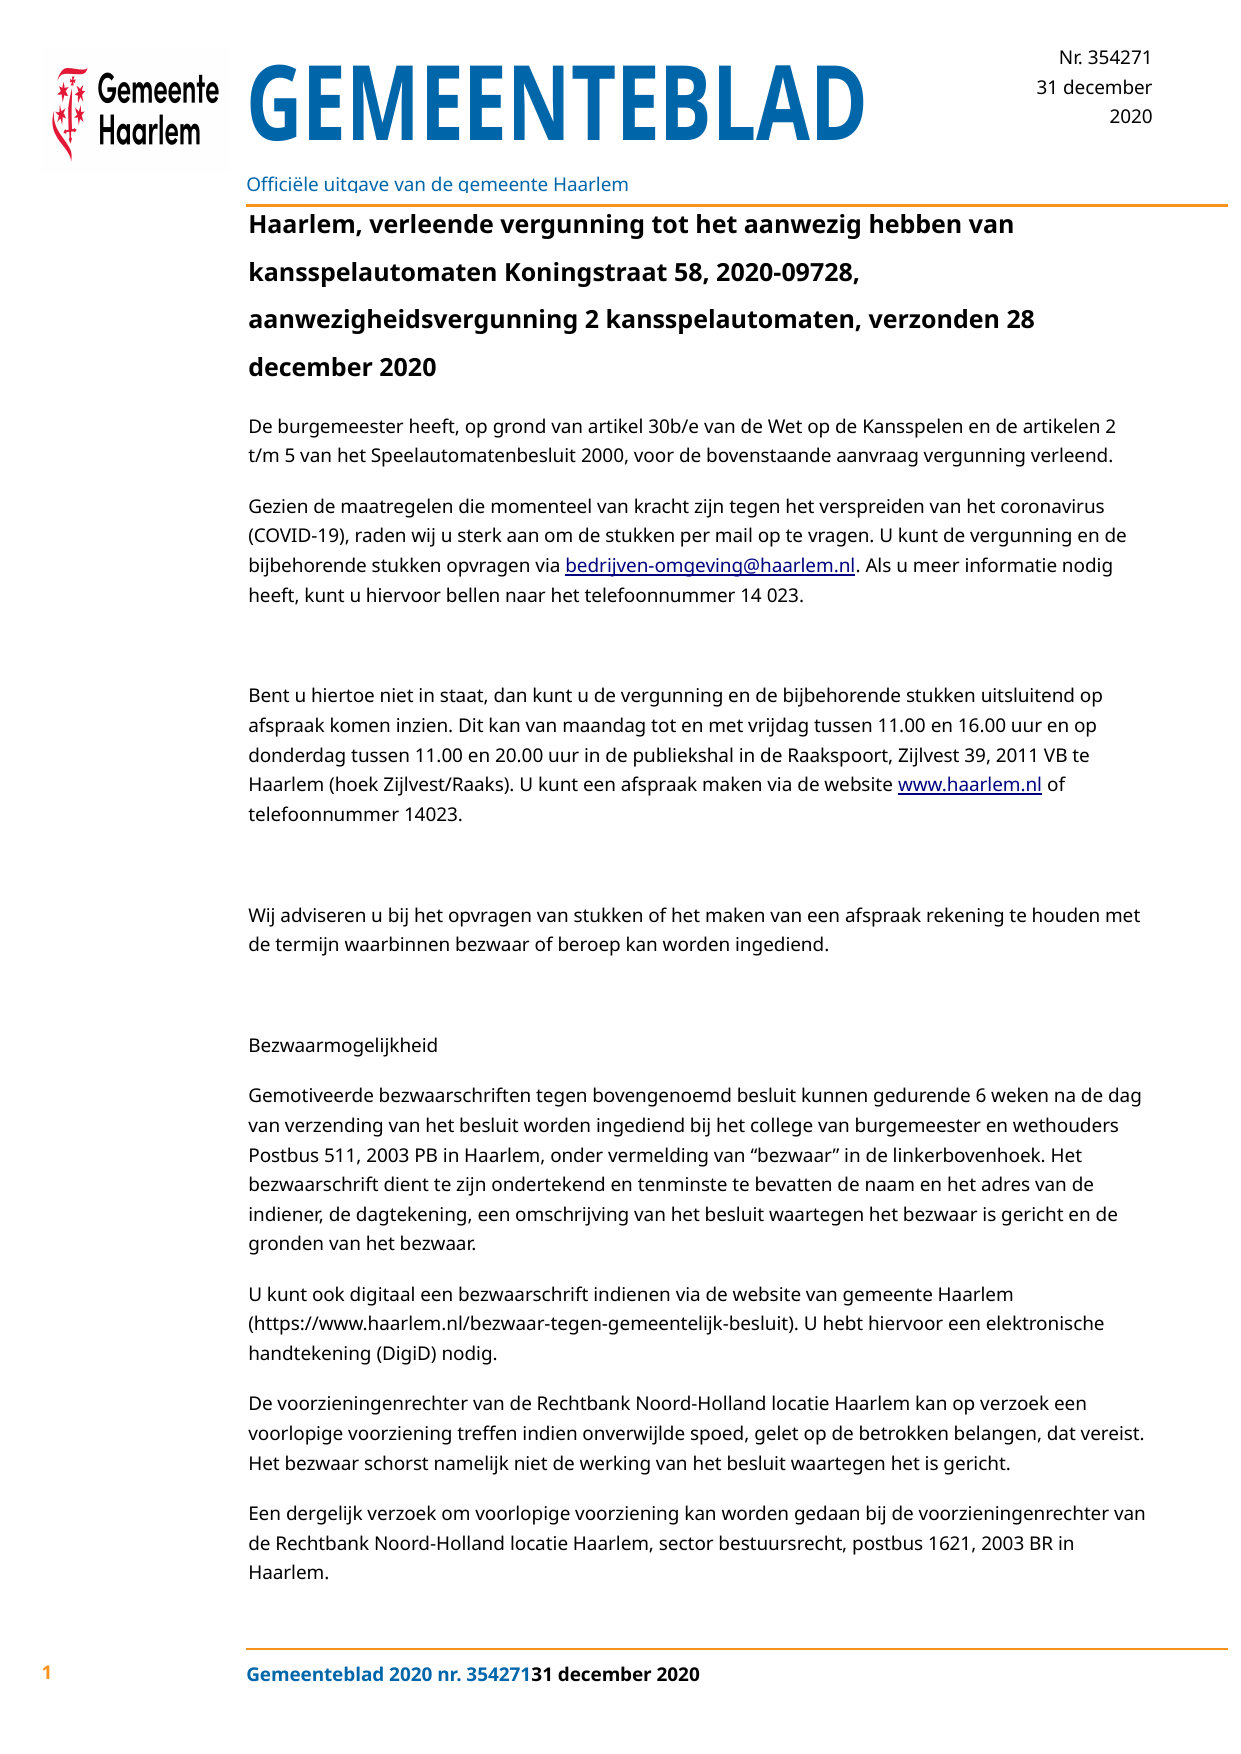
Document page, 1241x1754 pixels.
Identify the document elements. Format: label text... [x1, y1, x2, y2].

text Een dergelijk verzoek om voorlopige voorziening kan worden gedaan bij de voorzieningenrechter van de Rechtbank Noord-Holland locatie Haarlem, sector bestuursrecht, postbus 1621, 2003 BR in Haarlem. [248, 1500, 1152, 1585]
picture [41, 47, 231, 172]
text De burgemeester heeft, op grond van artikel 30b/e van de Wet op de Kansspelen en de artikelen 2 t/m 5 van het Speelautomatenbesluit 2000, voor de bovenstaande aanvraag vergunning verleend. [248, 413, 1152, 468]
text Bezwaarmogelijkheid [248, 1032, 1152, 1058]
text De voorzieningenrechter van de Rechtbank Noord-Holland locatie Haarlem kan op verzoek een voorlopige voorziening treffen indien onverwijlde spoed, gelet op de betrokken belangen, dat vereist. Het bezwaar schorst namelijk niet de werking van het besluit waartegen het is gericht. [248, 1391, 1152, 1476]
text Wij adviseren u bij het opvragen van stukken of het maken van een afspraak rekening te houden met de termijn waarbinnen bezwaar of beroep kan worden ingediend. [248, 902, 1152, 957]
text Bent u hiertoe niet in staat, dan kunt u de vergunning en de bijbehorende stukken uitsluitend op afspraak komen inzien. Dit kan van maandag tot en met vrijdag tussen 11.00 en 16.00 uur en op donderdag tussen 11.00 en 20.00 uur in de publiekshal in de Raakspoort, Zijlvest 39, 2011 VB te Haarlem (hoek Zijlvest/Raaks). U kunt een afspraak maken via de website www.haarlem.nl of telefoonnummer 14023. [248, 683, 1152, 827]
text Gemotiveerde bezwaarschriften tegen bovengenoemd besluit kunnen gedurende 6 weken na de dag van verzending van het besluit worden ingediend bij het college van burgemeester en wethouders Postbus 511, 2003 PB in Haarlem, onder vermelding van “bezwaar” in de linkerbovenhoek. Het bezwaarschrift dient te zijn ondertekend en tenminste te bevatten de naam en het adres van de indiener, de dagtekening, een omschrijving van het besluit waartegen het bezwaar is gericht en de gronden van het bezwaar. [248, 1083, 1152, 1256]
text Haarlem, verleende vergunning tot het aanwezig hebben van kansspelautomaten Koningstraat 58, 2020-09728, aanwezigheidsvergunning 2 kansspelautomaten, verzonden 28 december 2020 [248, 207, 1152, 384]
text Gezien de maatregelen die momenteel van kracht zijn tegen het verspreiden van het coronavirus (COVID-19), raden wij u sterk aan om de stukken per mail op te vragen. U kunt de vergunning en de bijbehorende stukken opvragen via bedrijven-omgeving@haarlem.nl. Als u meer informatie nodig heeft, kunt u hiervoor bellen naar het telefoonnummer 14 023. [248, 493, 1152, 608]
text U kunt ook digitaal een bezwaarschrift indienen via de website van gemeente Haarlem (https://www.haarlem.nl/bezwaar-tegen-gemeentelijk-besluit). U hebt hiervoor een elektronische handtekening (DigiD) nodig. [248, 1281, 1152, 1366]
